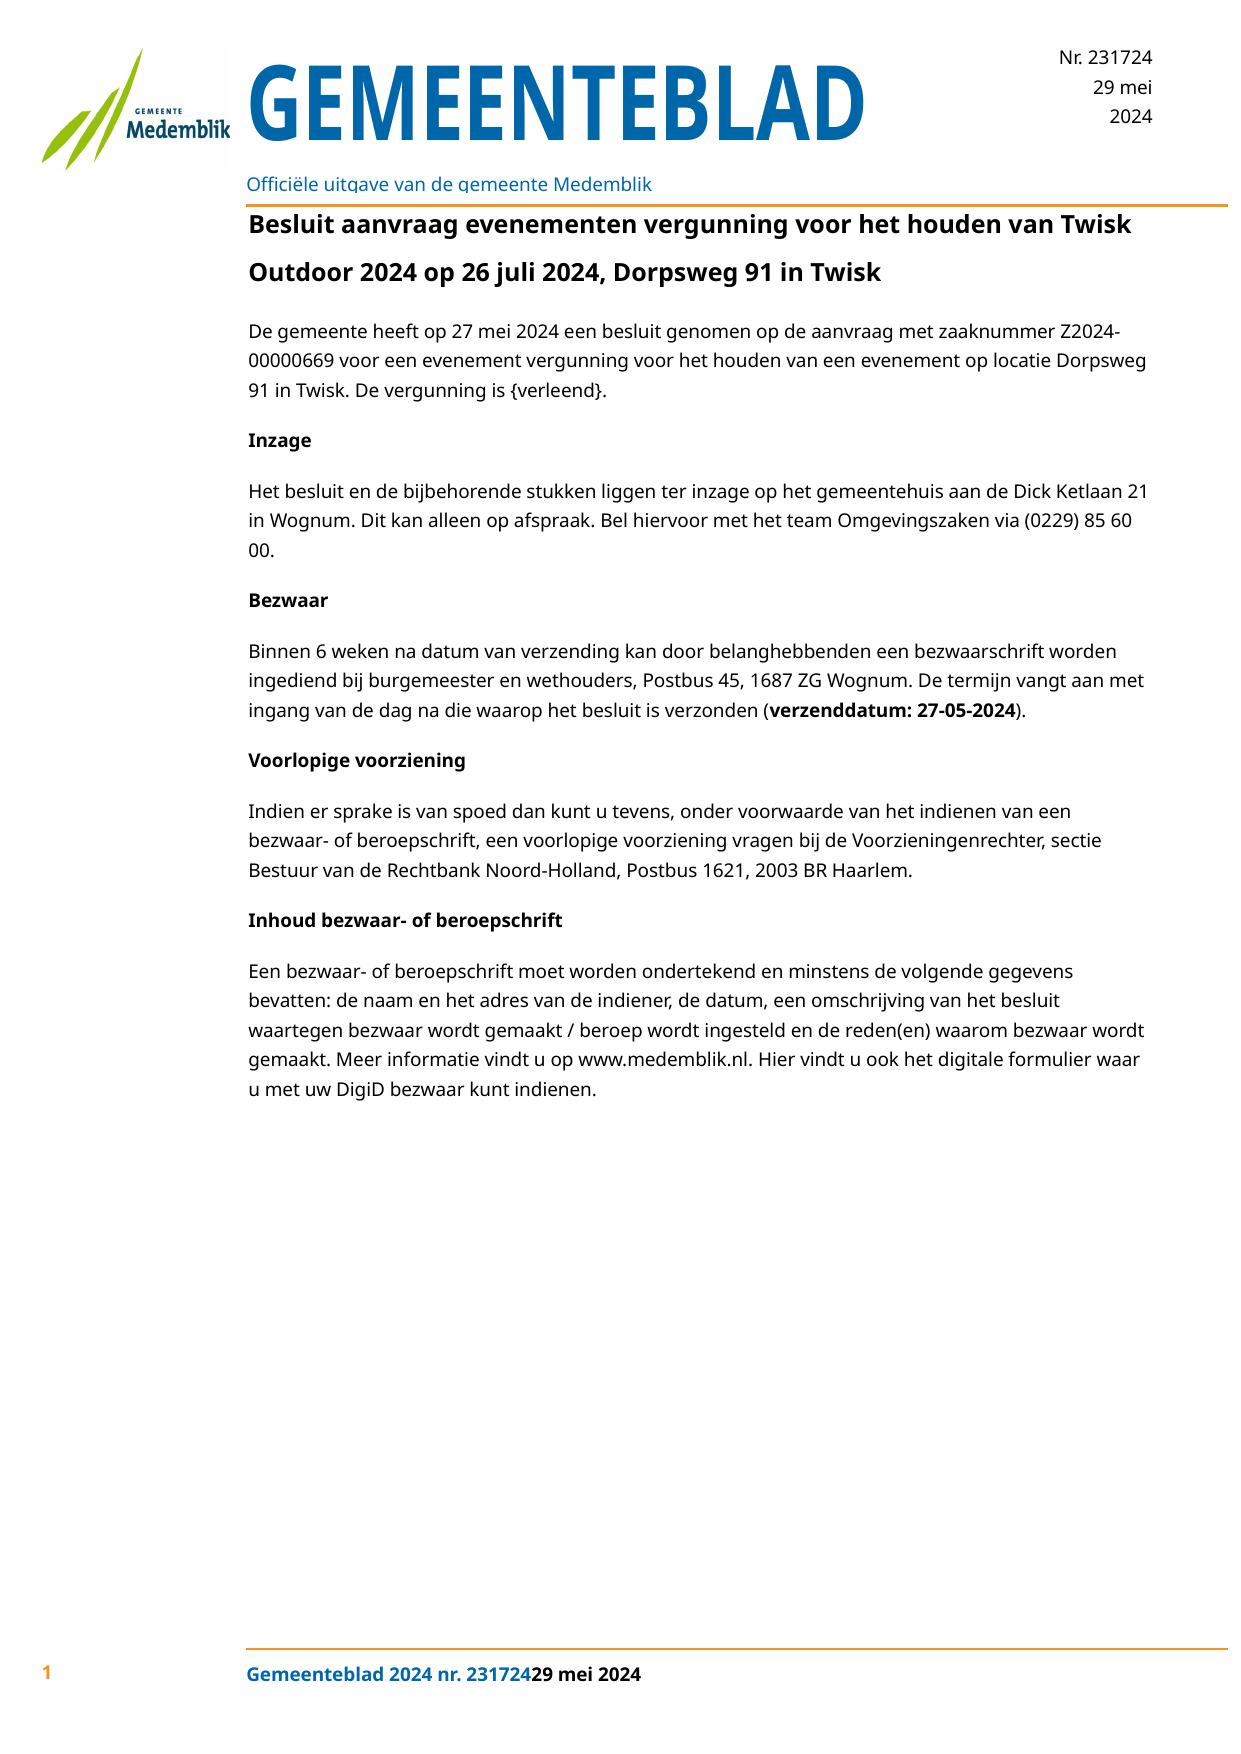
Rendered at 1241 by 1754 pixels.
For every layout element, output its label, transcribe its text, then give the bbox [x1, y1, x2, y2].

text Een bezwaar- of beroepschrift moet worden ondertekend en minstens de volgende gegevens bevatten: de naam en het adres van de indiener, de datum, een omschrijving van het besluit waartegen bezwaar wordt gemaakt / beroep wordt ingesteld en de reden(en) waarom bezwaar wordt gemaakt. Meer informatie vindt u op www.medemblik.nl. Hier vindt u ook het digitale formulier waar u met uw DigiD bezwaar kunt indienen. [248, 958, 1152, 1102]
text Het besluit en de bijbehorende stukken liggen ter inzage op het gemeentehuis aan de Dick Ketlaan 21 in Wognum. Dit kan alleen op afspraak. Bel hiervoor met het team Omgevingszaken via (0229) 85 60 00. [248, 478, 1152, 563]
text Inhoud bezwaar- of beroepschrift [248, 907, 1152, 933]
text Besluit aanvraag evenementen vergunning voor het houden van Twisk Outdoor 2024 op 26 juli 2024, Dorpsweg 91 in Twisk [248, 207, 1152, 288]
text Inzage [248, 427, 1152, 453]
text Voorlopige voorziening [248, 747, 1152, 773]
picture [41, 47, 231, 172]
text De gemeente heeft op 27 mei 2024 een besluit genomen op de aanvraag met zaaknummer Z2024-00000669 voor een evenement vergunning voor het houden van een evenement op locatie Dorpsweg 91 in Twisk. De vergunning is {verleend}. [248, 318, 1152, 403]
text Bezwaar [248, 587, 1152, 613]
text Indien er sprake is van spoed dan kunt u tevens, onder voorwaarde van het indienen van een bezwaar- of beroepschrift, een voorlopige voorziening vragen bij de Voorzieningenrechter, sectie Bestuur van de Rechtbank Noord-Holland, Postbus 1621, 2003 BR Haarlem. [248, 798, 1152, 883]
text Binnen 6 weken na datum van verzending kan door belanghebbenden een bezwaarschrift worden ingediend bij burgemeester en wethouders, Postbus 45, 1687 ZG Wognum. De termijn vangt aan met ingang van de dag na die waarop het besluit is verzonden (verzenddatum: 27-05-2024). [248, 638, 1152, 723]
